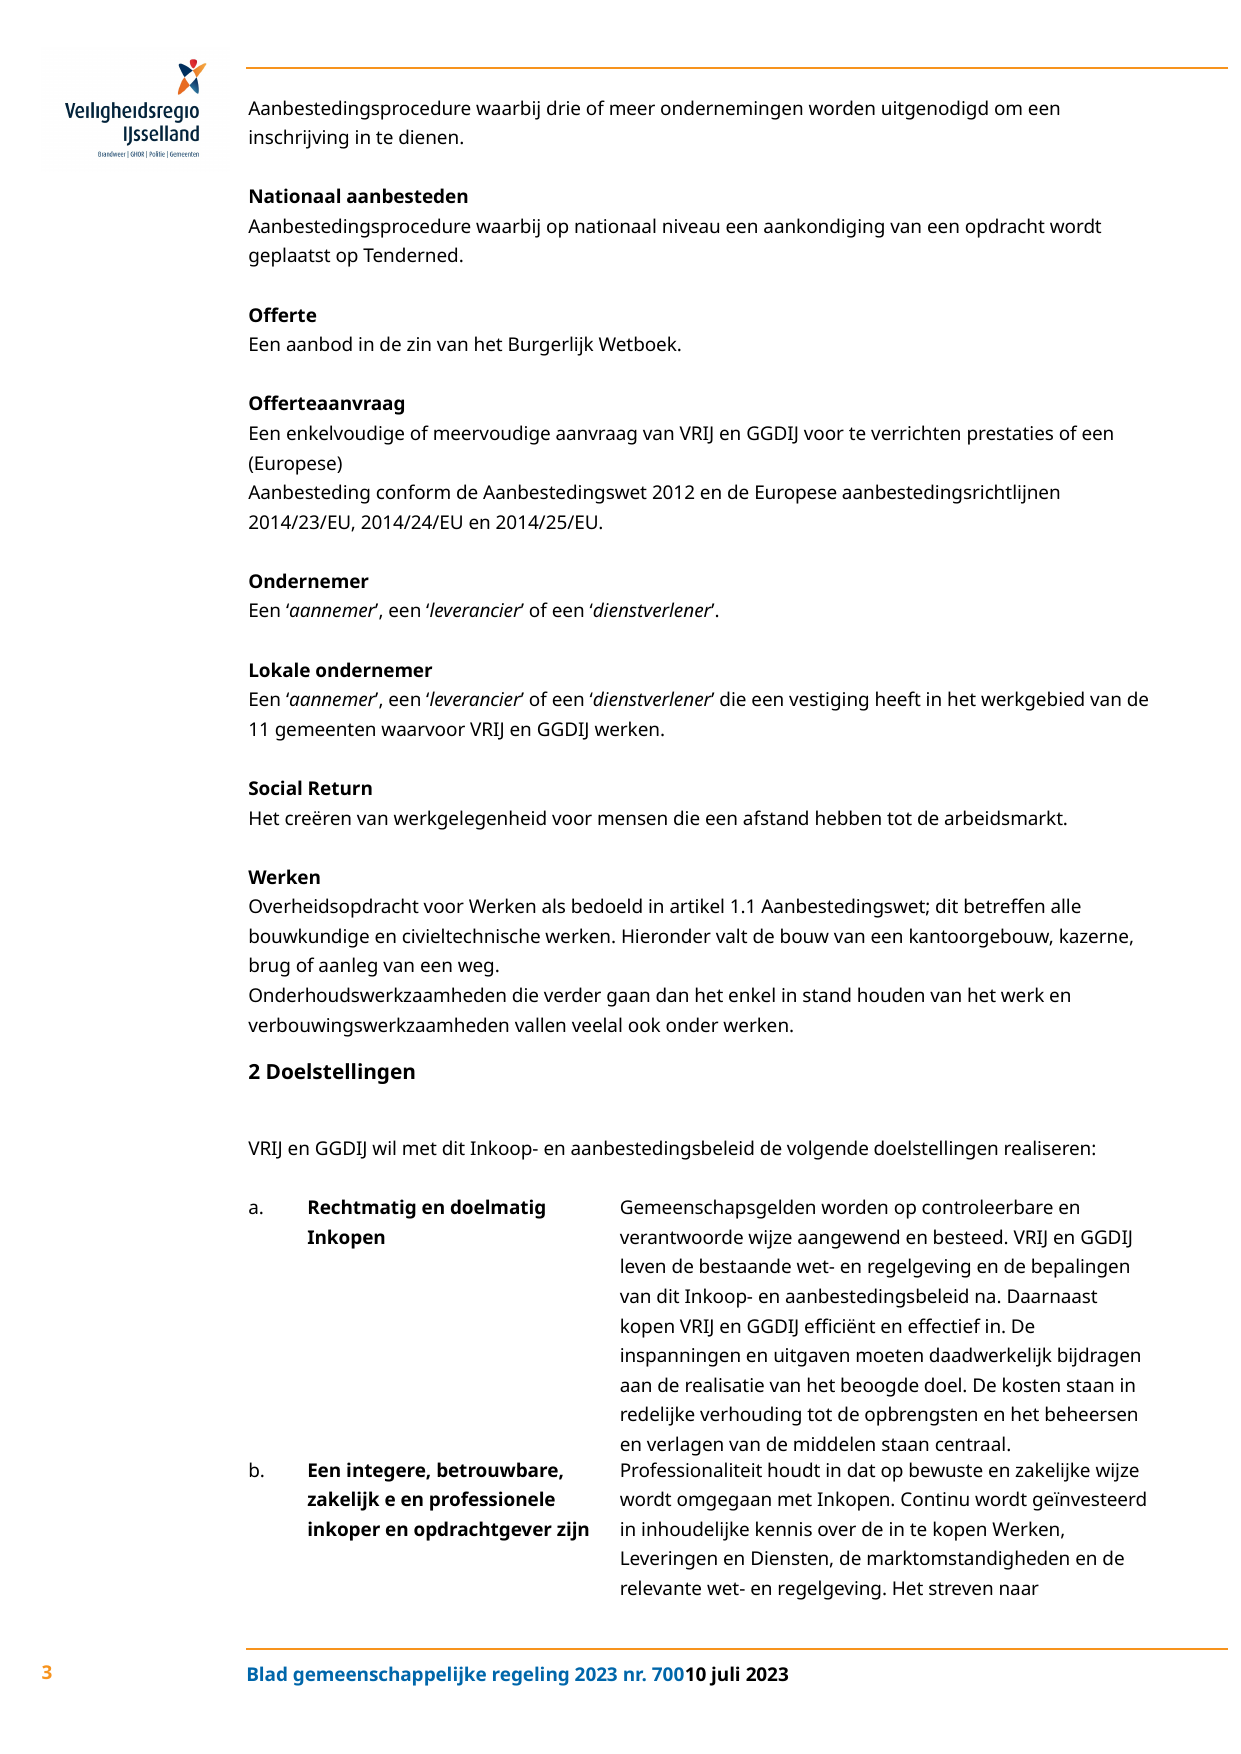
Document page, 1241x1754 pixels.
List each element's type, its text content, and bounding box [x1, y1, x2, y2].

text Aanbestedingsprocedure waarbij op nationaal niveau een aankondiging van een opdracht wordt geplaatst op Tenderned. [248, 213, 1152, 268]
text Overheidsopdracht voor Werken als bedoeld in artikel 1.1 Aanbestedingswet; dit betreffen alle bouwkundige en civieltechnische werken. Hieronder valt de bouw van een kantoorgebouw, kazerne, brug of aanleg van een weg. [248, 893, 1152, 978]
text Een ‘aannemer’, een ‘leverancier’ of een ‘dienstverlener’. [248, 598, 1152, 623]
text Een enkelvoudige of meervoudige aanvraag van VRIJ en GGDIJ voor te verrichten prestaties of een (Europese) [248, 420, 1152, 476]
text Lokale ondernemer [248, 657, 1152, 683]
text Het creëren van werkgelegenheid voor mensen die een afstand hebben tot de arbeidsmarkt. [248, 805, 1152, 831]
text Offerteaanvraag [248, 391, 1152, 416]
text Een ‘aannemer’, een ‘leverancier’ of een ‘dienstverlener’ die een vestiging heeft in het werkgebied van de 11 gemeenten waarvoor VRIJ en GGDIJ werken. [248, 686, 1152, 742]
picture [41, 47, 231, 172]
table_cell Een integere, betrouwbare, zakelijk e en professionele inkoper en opdrachtgever zijn [248, 1457, 619, 1601]
text Werken [248, 864, 1152, 890]
table_header Rechtmatig en doelmatig Inkopen [248, 1195, 619, 1457]
text Social Return [248, 775, 1152, 801]
text Nationaal aanbesteden [248, 183, 1152, 209]
text Aanbesteding conform de Aanbestedingswet 2012 en de Europese aanbestedingsrichtlijnen 2014/23/EU, 2014/24/EU en 2014/25/EU. [248, 479, 1152, 535]
text Onderhoudswerkzaamheden die verder gaan dan het enkel in stand houden van het werk en verbouwingswerkzaamheden vallen veelal ook onder werken. [248, 982, 1152, 1038]
table_header Gemeenschapsgelden worden op controleerbare en verantwoorde wijze aangewend en besteed. VRIJ en GGDIJ leven de bestaande wet- en regelgeving en de bepalingen van dit Inkoop- en aanbestedingsbeleid na. Daarnaast kopen VRIJ en GGDIJ efficiënt en effectief in. De inspanningen en uitgaven moeten daadwerkelijk bijdragen aan de realisatie van het beoogde doel. De kosten staan in redelijke verhouding tot de opbrengsten en het beheersen en verlagen van de middelen staan centraal. [620, 1195, 1152, 1457]
text Aanbestedingsprocedure waarbij drie of meer ondernemingen worden uitgenodigd om een inschrijving in te dienen. [248, 95, 1152, 150]
text Ondernemer [248, 568, 1152, 594]
text 2 Doelstellingen [248, 1057, 1152, 1086]
text Een aanbod in de zin van het Burgerlijk Wetboek. [248, 331, 1152, 357]
table_cell Professionaliteit houdt in dat op bewuste en zakelijke wijze wordt omgegaan met Inkopen. Continu wordt geïnvesteerd in inhoudelijke kennis over de in te kopen Werken, Leveringen en Diensten, de marktomstandigheden en de relevante wet- en regelgeving. Het streven naar [620, 1457, 1152, 1601]
text Offerte [248, 302, 1152, 328]
text VRIJ en GGDIJ wil met dit Inkoop- en aanbestedingsbeleid de volgende doelstellingen realiseren: [248, 1135, 1152, 1161]
